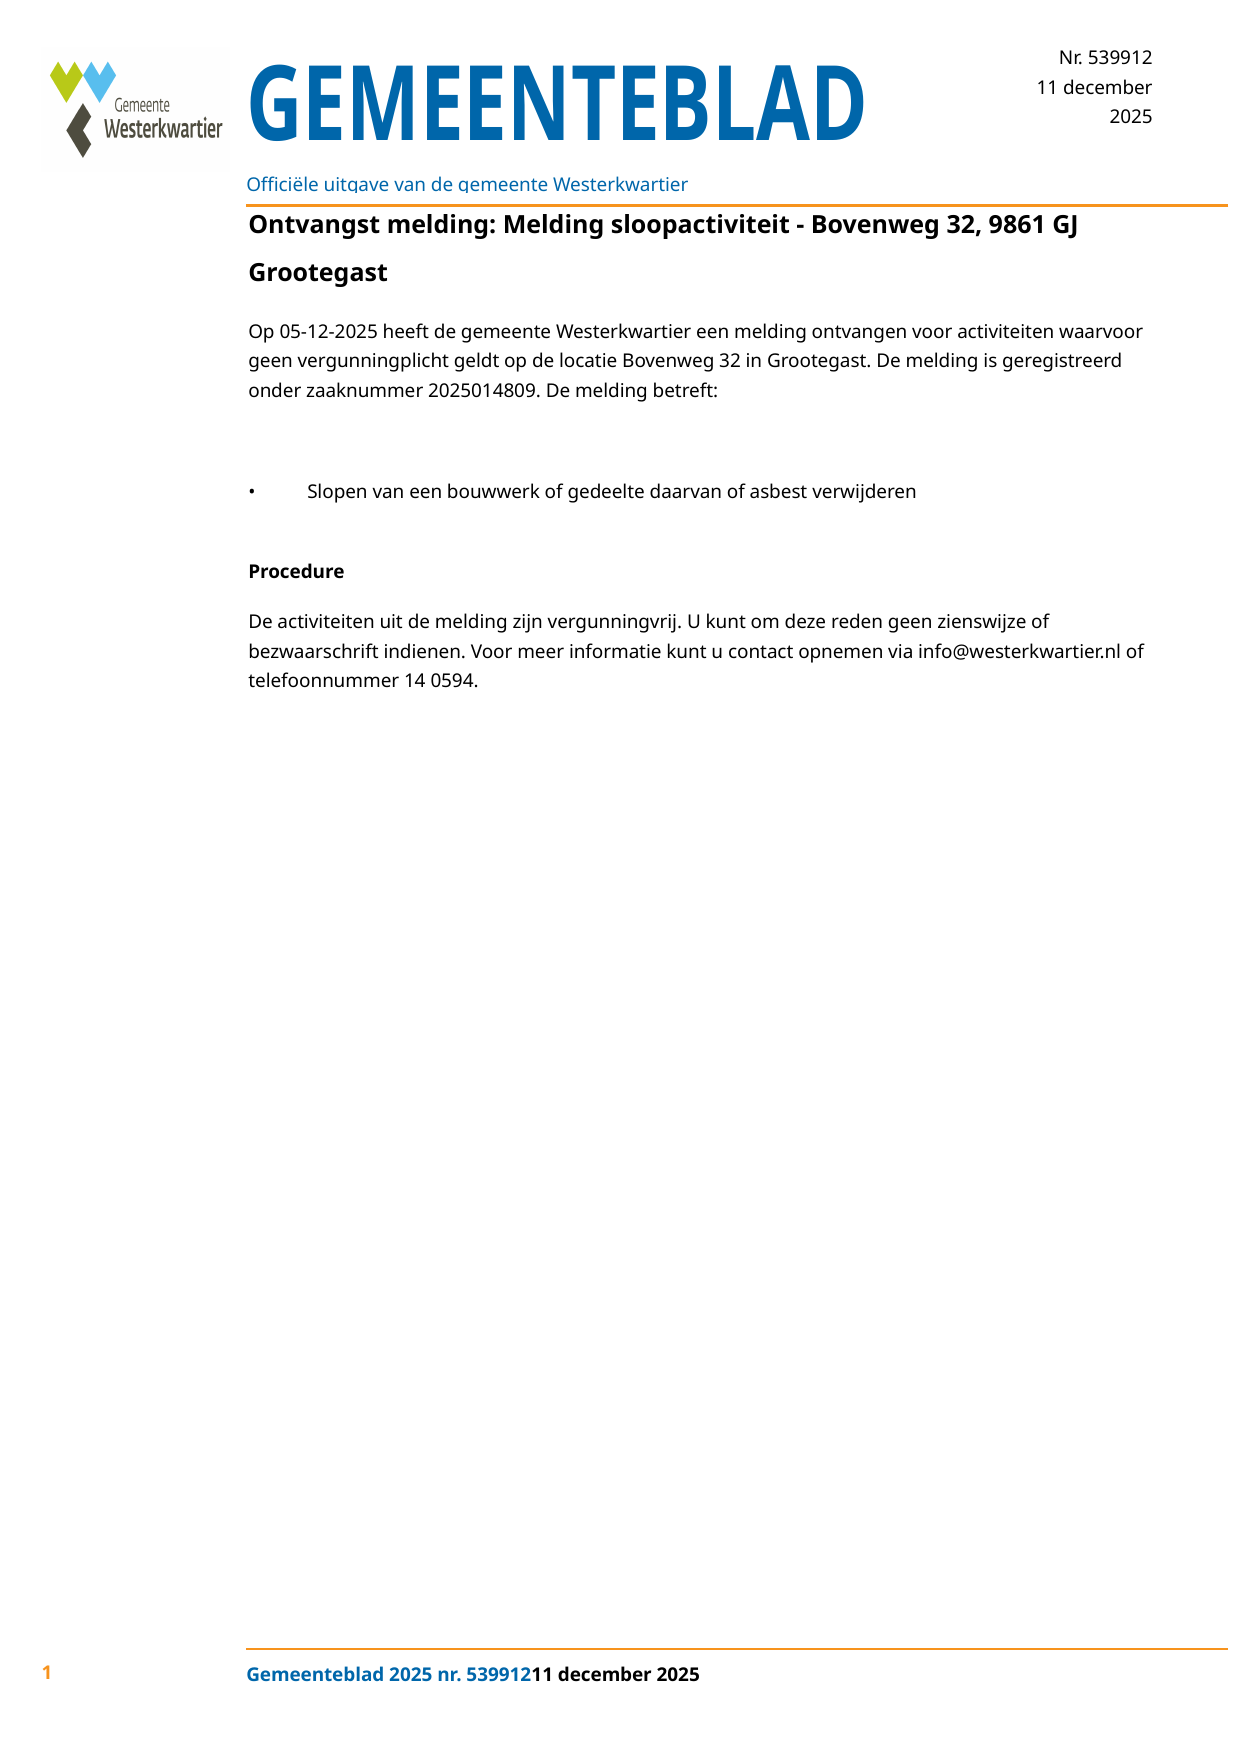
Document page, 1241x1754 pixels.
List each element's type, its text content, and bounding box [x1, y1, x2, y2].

text Ontvangst melding: Melding sloopactiviteit - Bovenweg 32, 9861 GJ Grootegast [248, 207, 1152, 288]
list Slopen van een bouwwerk of gedeelte daarvan of asbest verwijderen [248, 478, 1152, 504]
text Procedure [248, 558, 1152, 584]
text Op 05-12-2025 heeft de gemeente Westerkwartier een melding ontvangen voor activiteiten waarvoor geen vergunningplicht geldt op de locatie Bovenweg 32 in Grootegast. De melding is geregistreerd onder zaaknummer 2025014809. De melding betreft: [248, 318, 1152, 403]
picture [41, 47, 231, 172]
text De activiteiten uit de melding zijn vergunningvrij. U kunt om deze reden geen zienswijze of bezwaarschrift indienen. Voor meer informatie kunt u contact opnemen via info@westerkwartier.nl of telefoonnummer 14 0594. [248, 608, 1152, 693]
